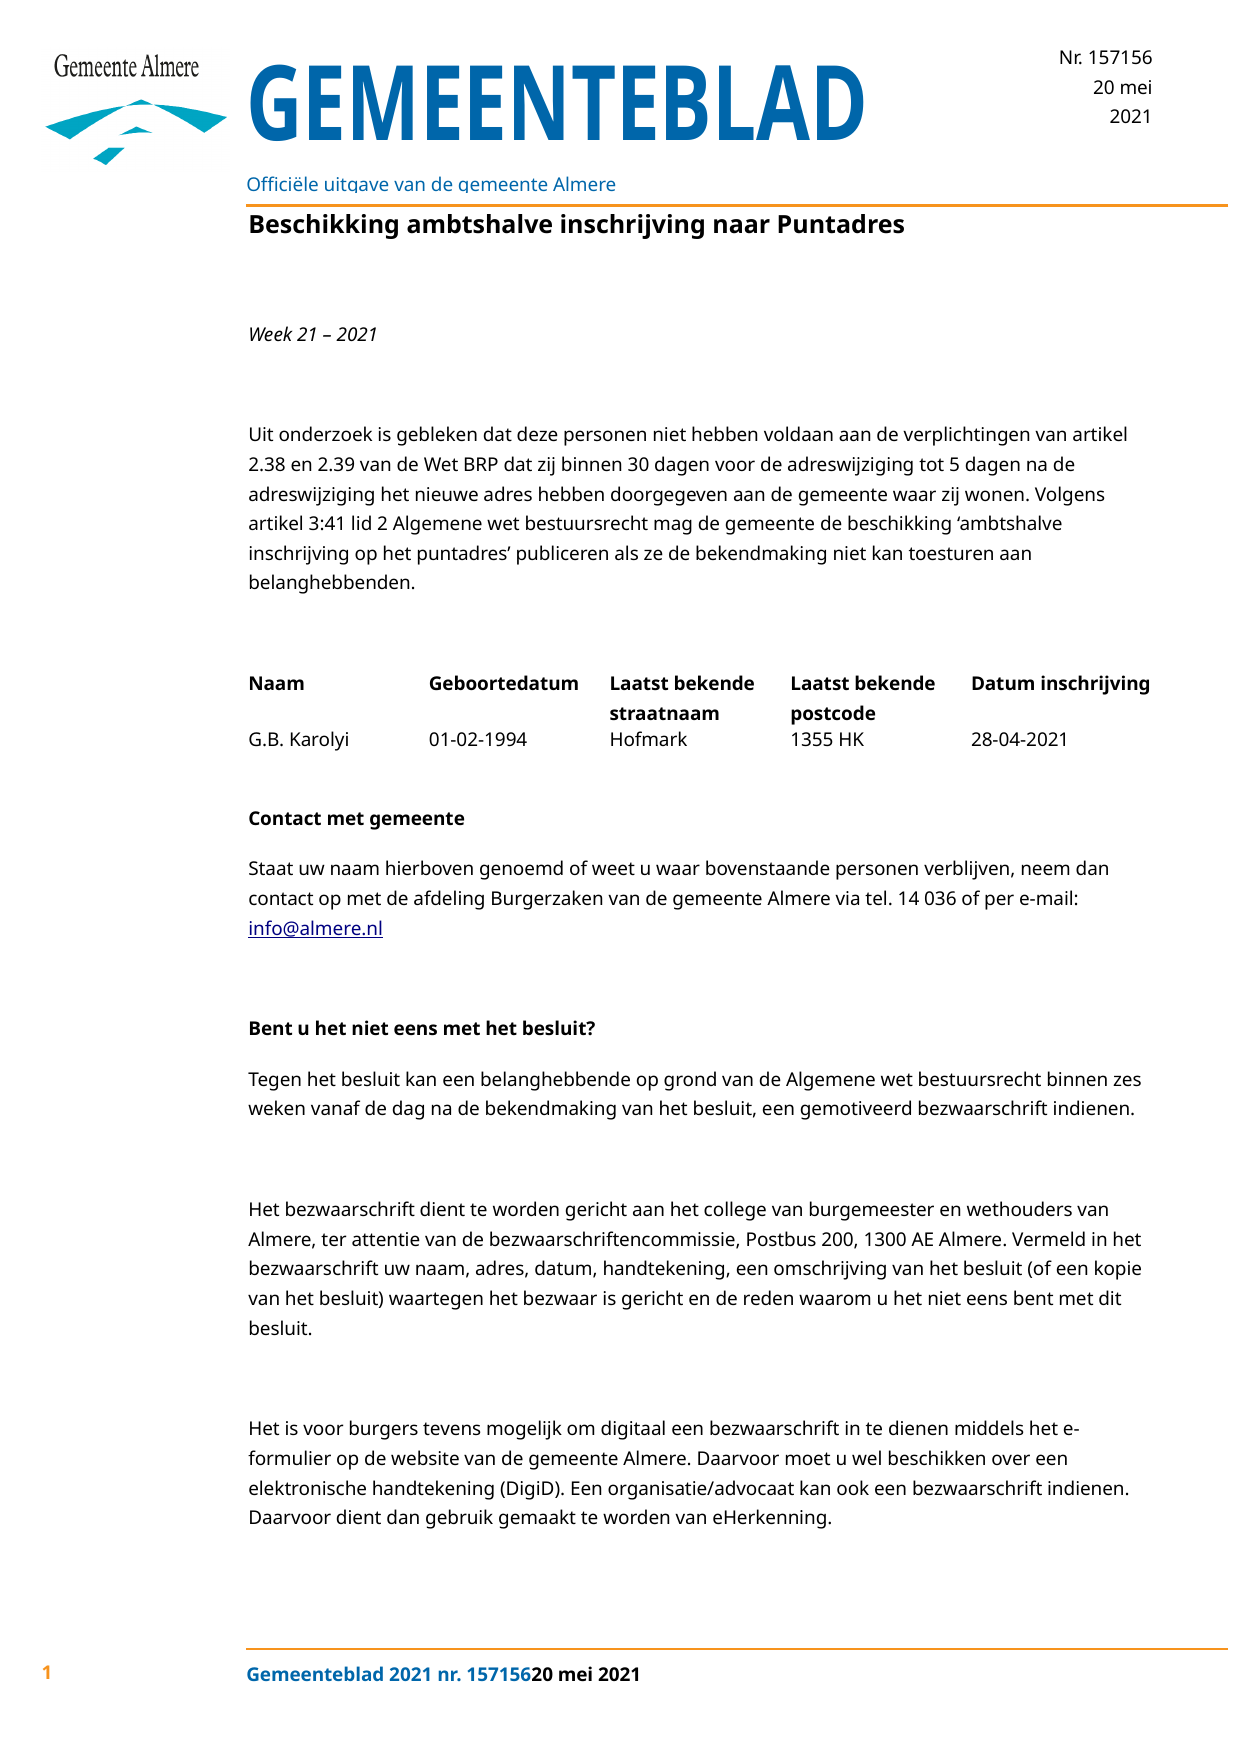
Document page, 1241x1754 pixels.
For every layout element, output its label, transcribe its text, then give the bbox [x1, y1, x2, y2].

table_header Datum inschrijving [971, 670, 1152, 726]
text Het is voor burgers tevens mogelijk om digitaal een bezwaarschrift in te dienen middels het e-formulier op de website van de gemeente Almere. Daarvoor moet u wel beschikken over een elektronische handtekening (DigiD). Een organisatie/advocaat kan ook een bezwaarschrift indienen. Daarvoor dient dan gebruik gemaakt te worden van eHerkenning. [248, 1416, 1152, 1530]
picture [41, 47, 231, 172]
text Bent u het niet eens met het besluit? [248, 1016, 1152, 1041]
table_header Laatst bekende straatnaam [609, 670, 790, 726]
text Tegen het besluit kan een belanghebbende op grond van de Algemene wet bestuursrecht binnen zes weken vanaf de dag na de bekendmaking van het besluit, een gemotiveerd bezwaarschrift indienen. [248, 1066, 1152, 1121]
table_header Laatst bekende postcode [790, 670, 971, 726]
text Beschikking ambtshalve inschrijving naar Puntadres [248, 207, 1152, 241]
table_cell 28-04-2021 [971, 726, 1152, 751]
table_cell G.B. Karolyi [248, 726, 429, 751]
text Week 21 – 2021 [248, 321, 1152, 346]
text Uit onderzoek is gebleken dat deze personen niet hebben voldaan aan de verplichtingen van artikel 2.38 en 2.39 van de Wet BRP dat zij binnen 30 dagen voor de adreswijziging tot 5 dagen na de adreswijziging het nieuwe adres hebben doorgegeven aan de gemeente waar zij wonen. Volgens artikel 3:41 lid 2 Algemene wet bestuursrecht mag de gemeente de beschikking ‘ambtshalve inschrijving op het puntadres’ publiceren als ze de bekendmaking niet kan toesturen aan belanghebbenden. [248, 422, 1152, 595]
table_header Geboortedatum [429, 670, 609, 726]
table_cell Hofmark [609, 726, 790, 751]
table_cell 01-02-1994 [429, 726, 609, 751]
text Het bezwaarschrift dient te worden gericht aan het college van burgemeester en wethouders van Almere, ter attentie van de bezwaarschriftencommissie, Postbus 200, 1300 AE Almere. Vermeld in het bezwaarschrift uw naam, adres, datum, handtekening, een omschrijving van het besluit (of een kopie van het besluit) waartegen het bezwaar is gericht en de reden waarom u het niet eens bent met dit besluit. [248, 1196, 1152, 1340]
text Contact met gemeente [248, 805, 1152, 831]
text Staat uw naam hierboven genoemd of weet u waar bovenstaande personen verblijven, neem dan contact op met de afdeling Burgerzaken van de gemeente Almere via tel. 14 036 of per e-mail: info@almere.nl [248, 856, 1152, 940]
table_header Naam [248, 670, 429, 726]
table_cell 1355 HK [790, 726, 971, 751]
